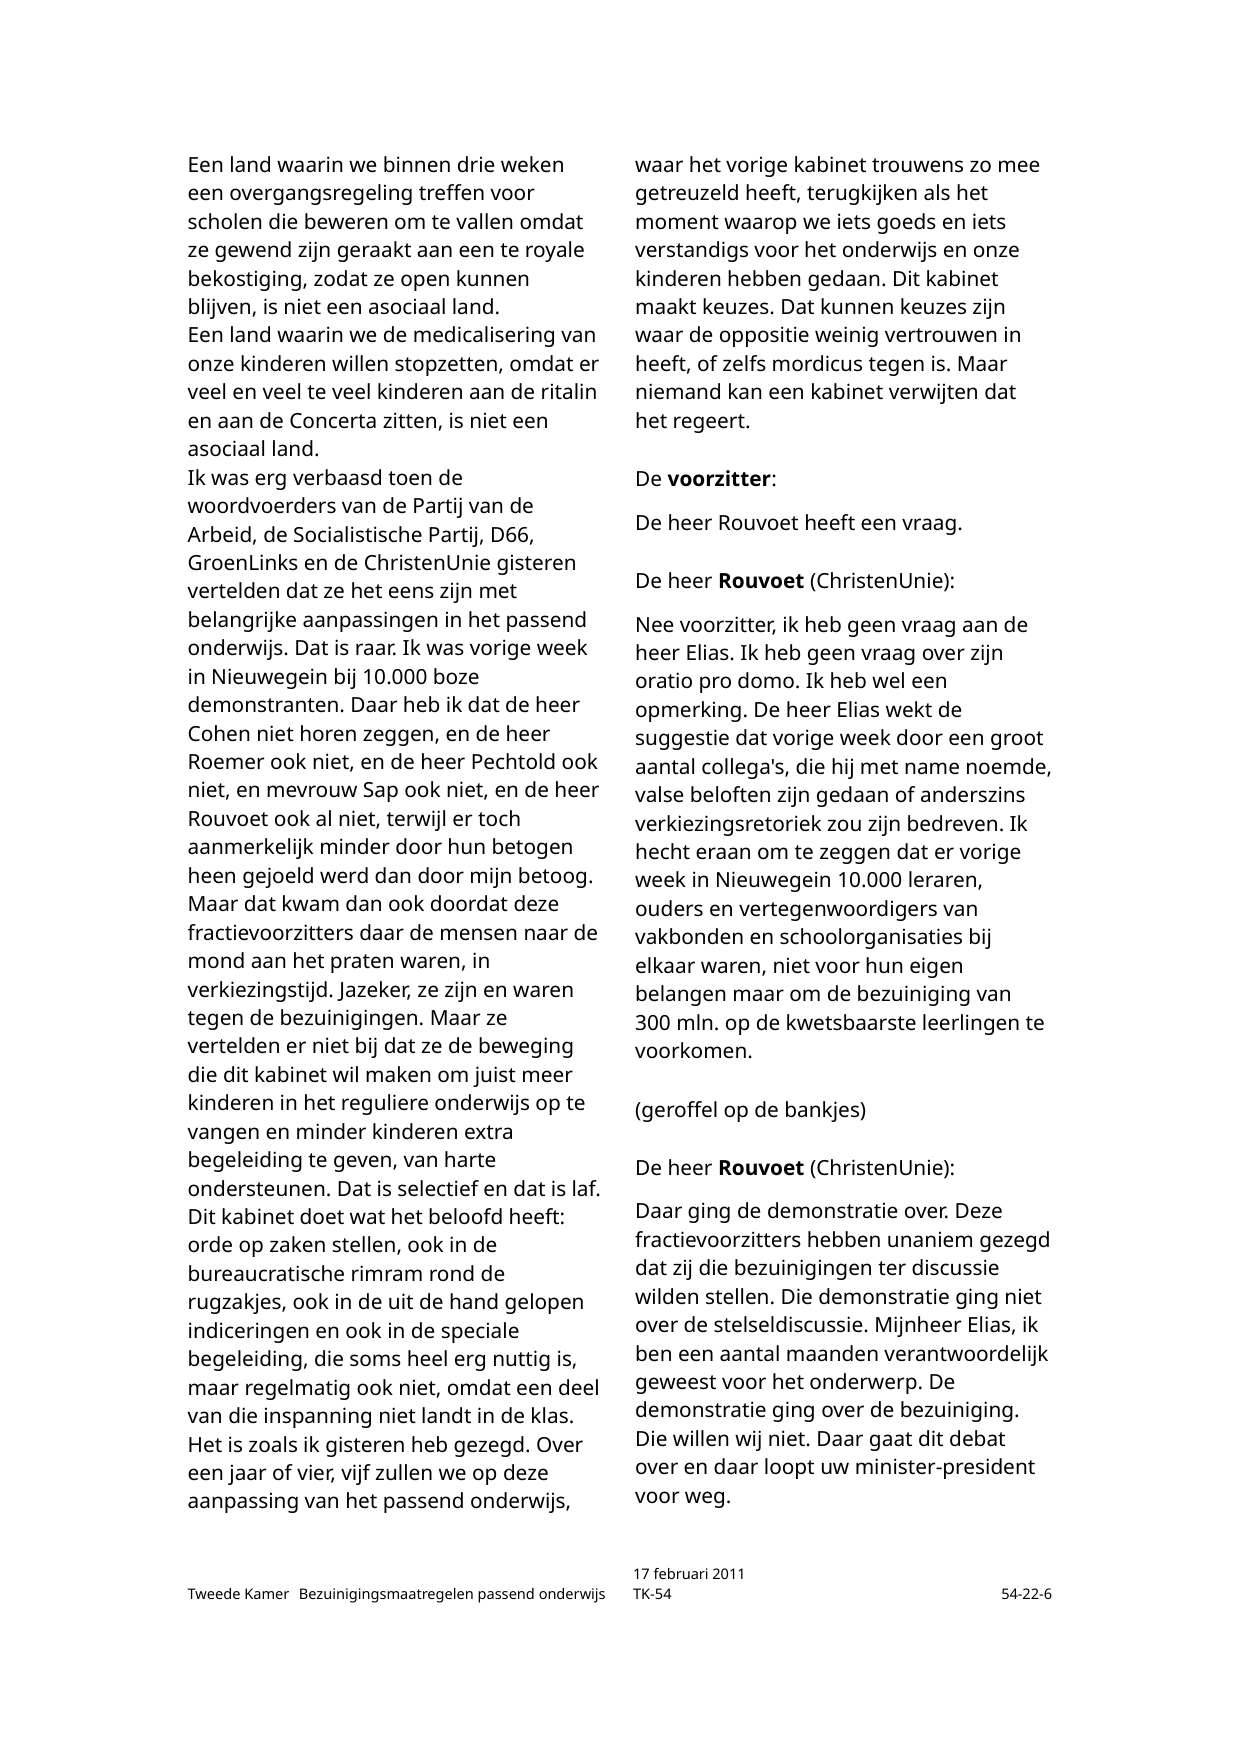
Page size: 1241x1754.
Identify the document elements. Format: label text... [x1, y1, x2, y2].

text Dit kabinet doet wat het beloofd heeft: orde op zaken stellen, ook in de bureaucratische rimram rond de rugzakjes, ook in de uit de hand gelopen indiceringen en ook in de speciale begeleiding, die soms heel erg nuttig is, maar regelmatig ook niet, omdat een deel van die inspanning niet landt in de klas. Het is zoals ik gisteren heb gezegd. Over een jaar of vier, vijf zullen we op deze aanpassing van het passend onderwijs, [187, 1202, 605, 1515]
text Ik was erg verbaasd toen de woordvoerders van de Partij van de Arbeid, de Socialistische Partij, D66, GroenLinks en de ChristenUnie gisteren vertelden dat ze het eens zijn met belangrijke aanpassingen in het passend onderwijs. Dat is raar. Ik was vorige week in Nieuwegein bij 10.000 boze demonstranten. Daar heb ik dat de heer Cohen niet horen zeggen, en de heer Roemer ook niet, en de heer Pechtold ook niet, en mevrouw Sap ook niet, en de heer Rouvoet ook al niet, terwijl er toch aanmerkelijk minder door hun betogen heen gejoeld werd dan door mijn betoog. Maar dat kwam dan ook doordat deze fractievoorzitters daar de mensen naar de mond aan het praten waren, in verkiezingstijd. Jazeker, ze zijn en waren tegen de bezuinigingen. Maar ze vertelden er niet bij dat ze de beweging die dit kabinet wil maken om juist meer kinderen in het reguliere onderwijs op te vangen en minder kinderen extra begeleiding te geven, van harte ondersteunen. Dat is selectief en dat is laf. [187, 463, 605, 1202]
text De heer Rouvoet (ChristenUnie): [635, 566, 1053, 595]
text Een land waarin we de medicalisering van onze kinderen willen stopzetten, omdat er veel en veel te veel kinderen aan de ritalin en aan de Concerta zitten, is niet een asociaal land. [187, 321, 605, 463]
text De heer Rouvoet heeft een vraag. [635, 508, 1053, 536]
text (geroffel op de bankjes) [635, 1095, 1053, 1123]
text waar het vorige kabinet trouwens zo mee getreuzeld heeft, terugkijken als het moment waarop we iets goeds en iets verstandigs voor het onderwijs en onze kinderen hebben gedaan. Dit kabinet maakt keuzes. Dat kunnen keuzes zijn waar de oppositie weinig vertrouwen in heeft, of zelfs mordicus tegen is. Maar niemand kan een kabinet verwijten dat het regeert. [635, 150, 1053, 434]
text De voorzitter: [635, 464, 1053, 493]
text Een land waarin we binnen drie weken een overgangsregeling treffen voor scholen die beweren om te vallen omdat ze gewend zijn geraakt aan een te royale bekostiging, zodat ze open kunnen blijven, is niet een asociaal land. [187, 150, 605, 321]
text De heer Rouvoet (ChristenUnie): [635, 1153, 1053, 1182]
text Nee voorzitter, ik heb geen vraag aan de heer Elias. Ik heb geen vraag over zijn oratio pro domo. Ik heb wel een opmerking. De heer Elias wekt de suggestie dat vorige week door een groot aantal collega's, die hij met name noemde, valse beloften zijn gedaan of anderszins verkiezingsretoriek zou zijn bedreven. Ik hecht eraan om te zeggen dat er vorige week in Nieuwegein 10.000 leraren, ouders en vertegenwoordigers van vakbonden en schoolorganisaties bij elkaar waren, niet voor hun eigen belangen maar om de bezuiniging van 300 mln. op de kwetsbaarste leerlingen te voorkomen. [635, 610, 1053, 1065]
text Daar ging de demonstratie over. Deze fractievoorzitters hebben unaniem gezegd dat zij die bezuinigingen ter discussie wilden stellen. Die demonstratie ging niet over de stelseldiscussie. Mijnheer Elias, ik ben een aantal maanden verantwoordelijk geweest voor het onderwerp. De demonstratie ging over de bezuiniging. Die willen wij niet. Daar gaat dit debat over en daar loopt uw minister-president voor weg. [635, 1197, 1053, 1509]
